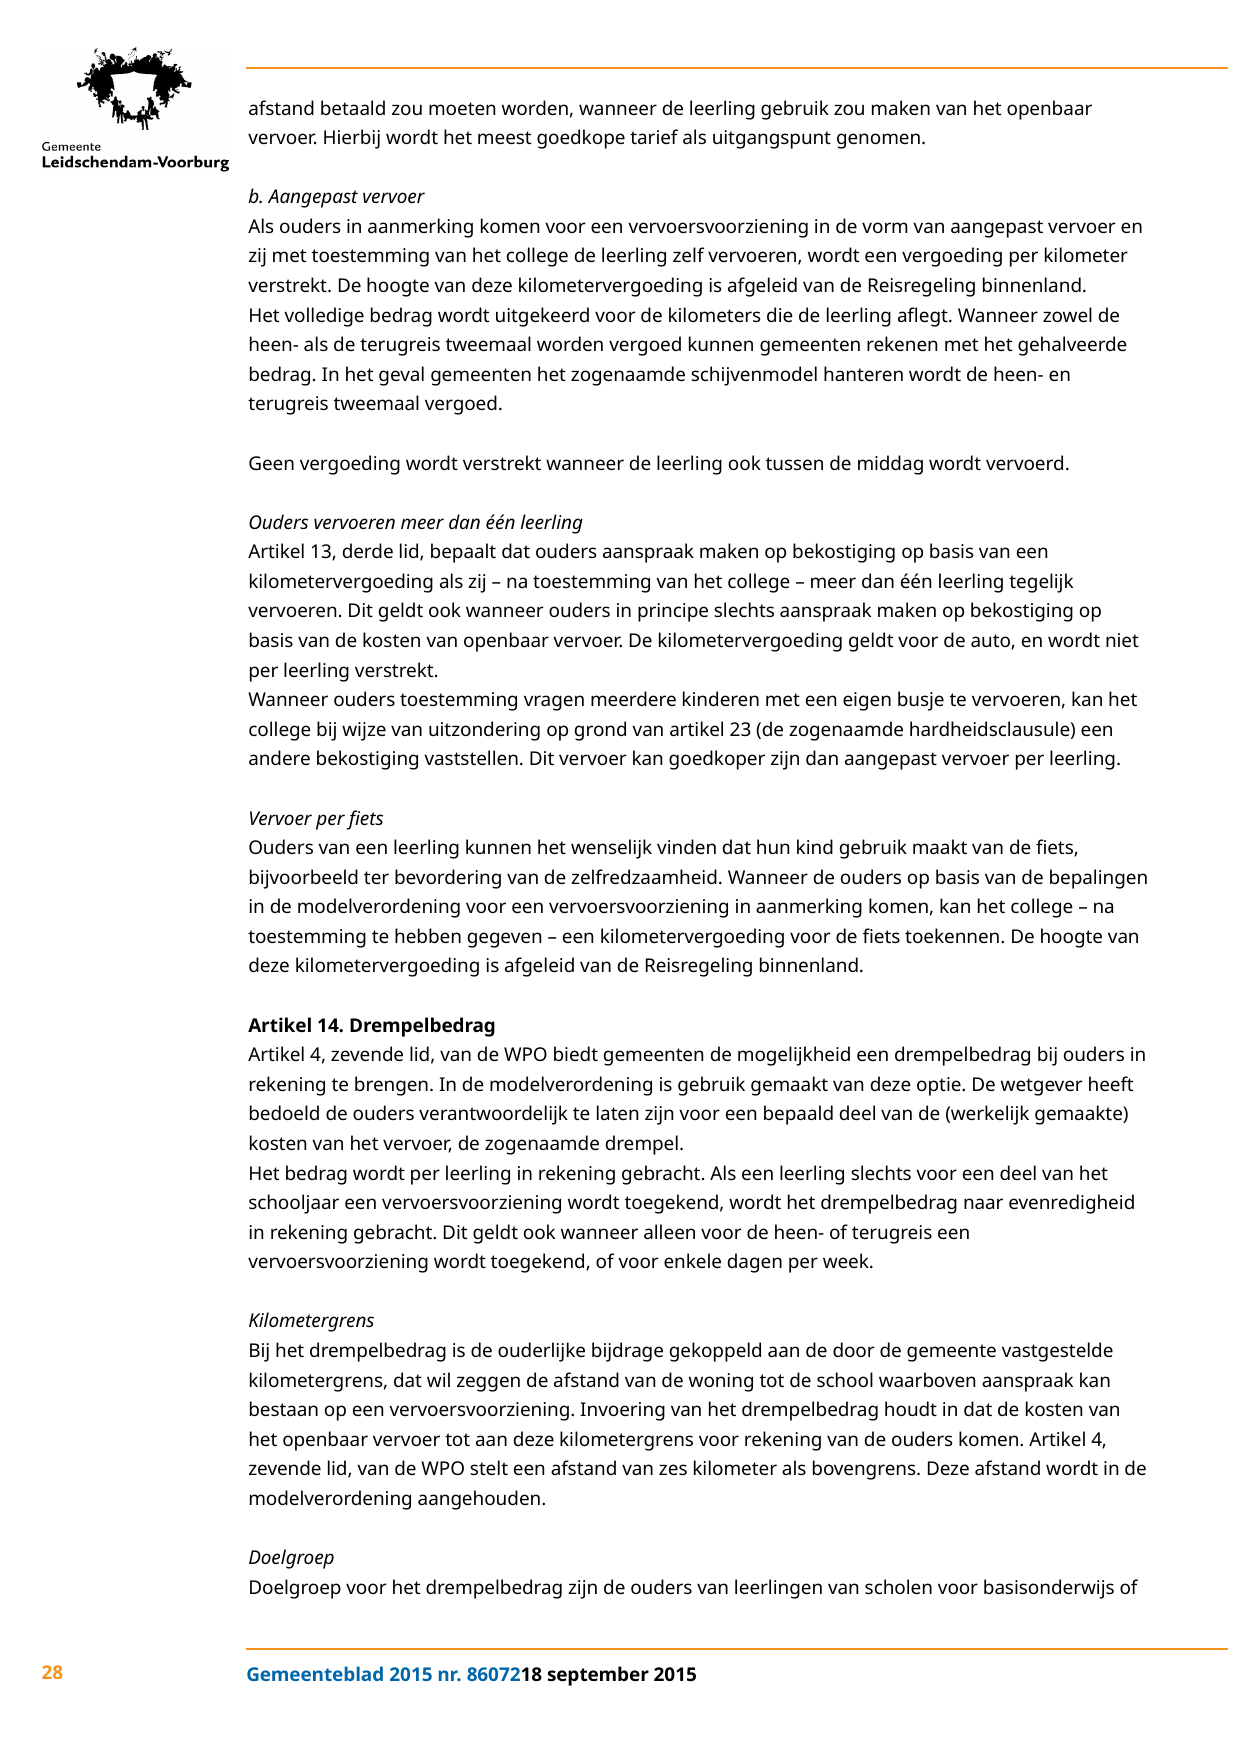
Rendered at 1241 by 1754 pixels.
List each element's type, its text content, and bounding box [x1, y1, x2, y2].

text afstand betaald zou moeten worden, wanneer de leerling gebruik zou maken van het openbaar vervoer. Hierbij wordt het meest goedkope tarief als uitgangspunt genomen. [248, 95, 1152, 150]
picture [41, 47, 231, 172]
text Wanneer ouders toestemming vragen meerdere kinderen met een eigen busje te vervoeren, kan het college bij wijze van uitzondering op grond van artikel 23 (de zogenaamde hardheidsclausule) een andere bekostiging vaststellen. Dit vervoer kan goedkoper zijn dan aangepast vervoer per leerling. [248, 686, 1152, 771]
text b. Aangepast vervoer [248, 183, 1152, 209]
text Ouders vervoeren meer dan één leerling [248, 509, 1152, 535]
text Doelgroep [248, 1544, 1152, 1570]
text Vervoer per fiets [248, 805, 1152, 831]
text Als ouders in aanmerking komen voor een vervoersvoorziening in de vorm van aangepast vervoer en zij met toestemming van het college de leerling zelf vervoeren, wordt een vergoeding per kilometer verstrekt. De hoogte van deze kilometervergoeding is afgeleid van de Reisregeling binnenland. [248, 213, 1152, 298]
text Artikel 4, zevende lid, van de WPO biedt gemeenten de mogelijkheid een drempelbedrag bij ouders in rekening te brengen. In de modelverordening is gebruik gemaakt van deze optie. De wetgever heeft bedoeld de ouders verantwoordelijk te laten zijn voor een bepaald deel van de (werkelijk gemaakte) kosten van het vervoer, de zogenaamde drempel. [248, 1041, 1152, 1156]
text Het bedrag wordt per leerling in rekening gebracht. Als een leerling slechts voor een deel van het schooljaar een vervoersvoorziening wordt toegekend, wordt het drempelbedrag naar evenredigheid in rekening gebracht. Dit geldt ook wanneer alleen voor de heen- of terugreis een vervoersvoorziening wordt toegekend, of voor enkele dagen per week. [248, 1160, 1152, 1274]
text Doelgroep voor het drempelbedrag zijn de ouders van leerlingen van scholen voor basisonderwijs of [248, 1574, 1152, 1600]
text Het volledige bedrag wordt uitgekeerd voor de kilometers die de leerling aflegt. Wanneer zowel de heen- als de terugreis tweemaal worden vergoed kunnen gemeenten rekenen met het gehalveerde bedrag. In het geval gemeenten het zogenaamde schijvenmodel hanteren wordt de heen- en terugreis tweemaal vergoed. [248, 302, 1152, 416]
text Bij het drempelbedrag is de ouderlijke bijdrage gekoppeld aan de door de gemeente vastgestelde kilometergrens, dat wil zeggen de afstand van de woning tot de school waarboven aanspraak kan bestaan op een vervoersvoorziening. Invoering van het drempelbedrag houdt in dat de kosten van het openbaar vervoer tot aan deze kilometergrens voor rekening van de ouders komen. Artikel 4, zevende lid, van de WPO stelt een afstand van zes kilometer als bovengrens. Deze afstand wordt in de modelverordening aangehouden. [248, 1337, 1152, 1511]
text Ouders van een leerling kunnen het wenselijk vinden dat hun kind gebruik maakt van de fiets, bijvoorbeeld ter bevordering van de zelfredzaamheid. Wanneer de ouders op basis van de bepalingen in de modelverordening voor een vervoersvoorziening in aanmerking komen, kan het college – na toestemming te hebben gegeven – een kilometervergoeding voor de fiets toekennen. De hoogte van deze kilometervergoeding is afgeleid van de Reisregeling binnenland. [248, 834, 1152, 978]
text Artikel 14. Drempelbedrag [248, 1012, 1152, 1038]
text Artikel 13, derde lid, bepaalt dat ouders aanspraak maken op bekostiging op basis van een kilometervergoeding als zij – na toestemming van het college – meer dan één leerling tegelijk vervoeren. Dit geldt ook wanneer ouders in principe slechts aanspraak maken op bekostiging op basis van de kosten van openbaar vervoer. De kilometervergoeding geldt voor de auto, en wordt niet per leerling verstrekt. [248, 538, 1152, 683]
text Kilometergrens [248, 1308, 1152, 1333]
text Geen vergoeding wordt verstrekt wanneer de leerling ook tussen de middag wordt vervoerd. [248, 450, 1152, 476]
